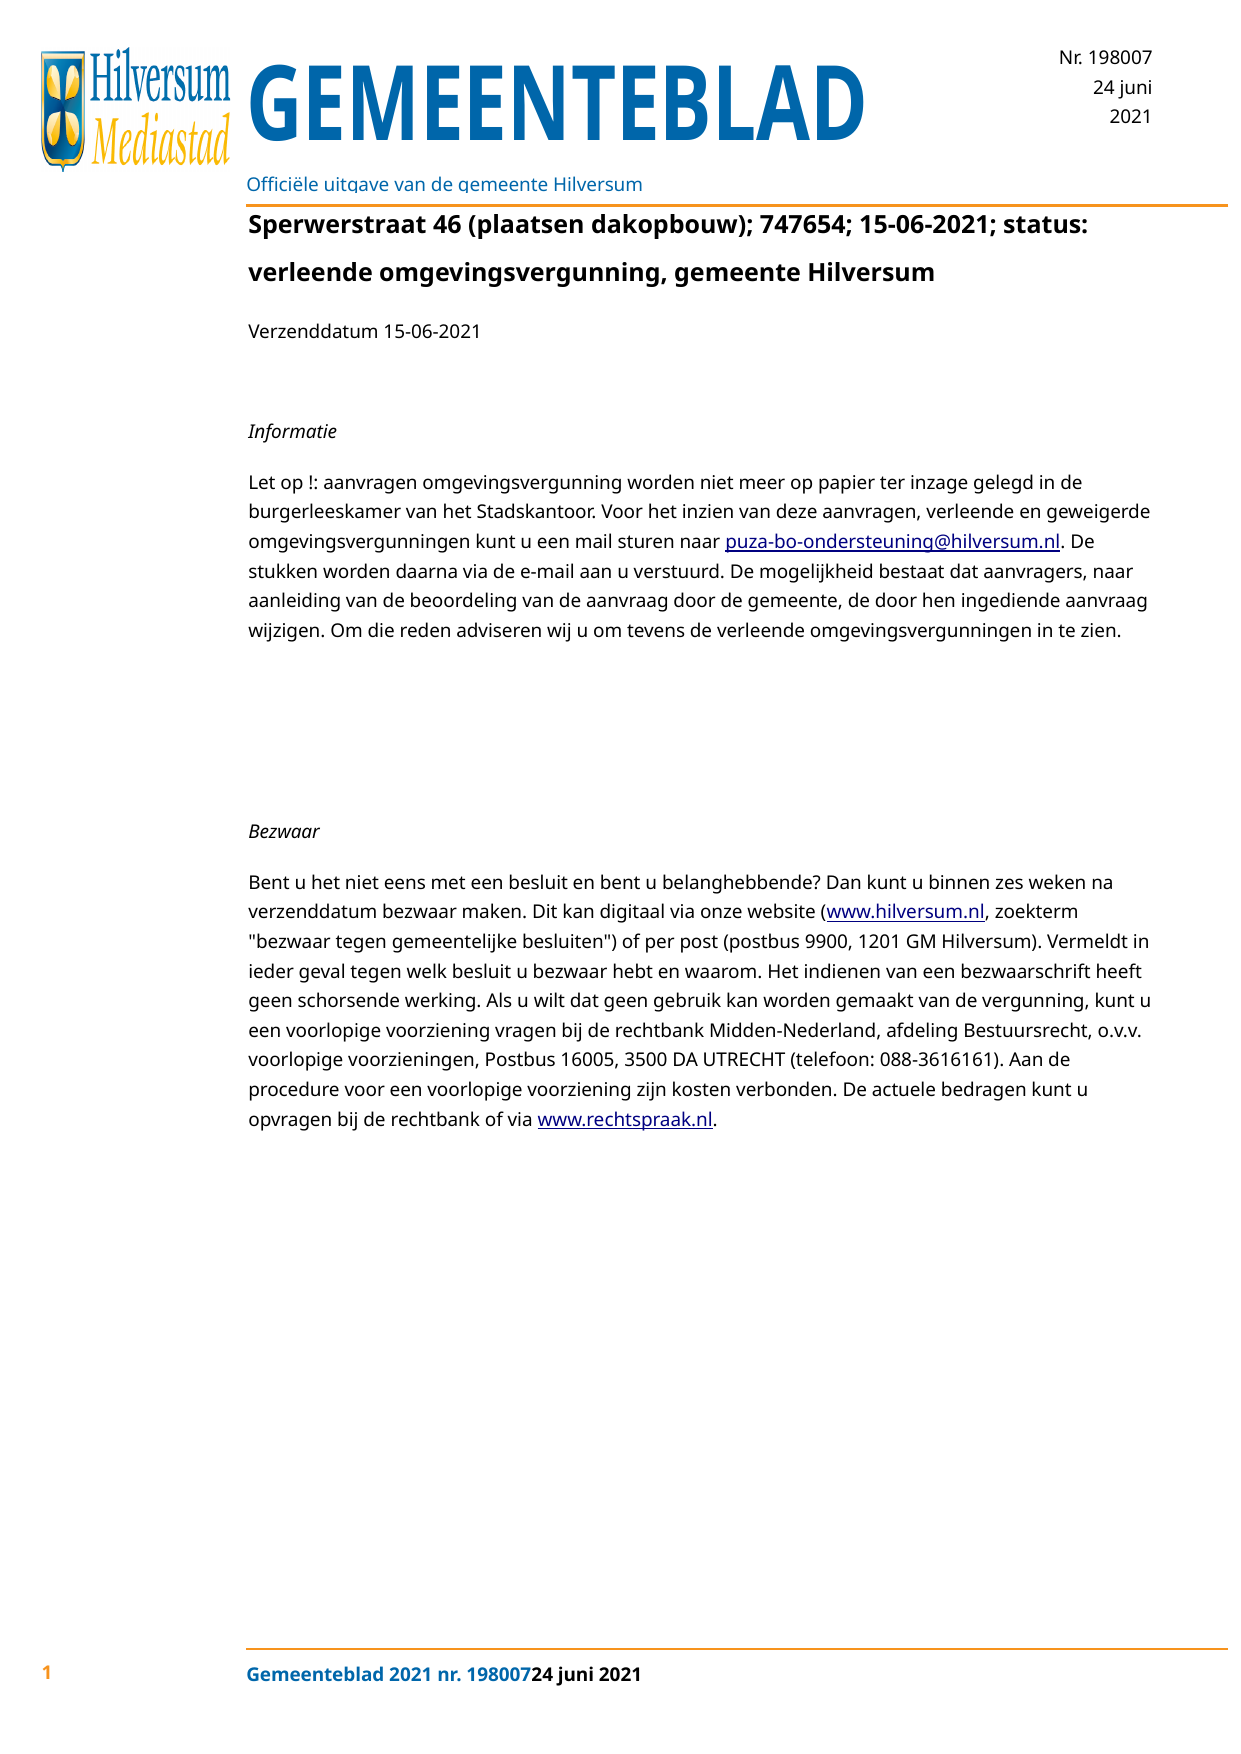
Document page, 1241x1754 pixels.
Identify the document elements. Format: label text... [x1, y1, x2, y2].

text Verzenddatum 15-06-2021 [248, 318, 1152, 344]
picture [41, 47, 231, 172]
text Let op !: aanvragen omgevingsvergunning worden niet meer op papier ter inzage gelegd in de burgerleeskamer van het Stadskantoor. Voor het inzien van deze aanvragen, verleende en geweigerde omgevingsvergunningen kunt u een mail sturen naar puza-bo-ondersteuning@hilversum.nl. De stukken worden daarna via de e-mail aan u verstuurd. De mogelijkheid bestaat dat aanvragers, naar aanleiding van de beoordeling van de aanvraag door de gemeente, de door hen ingediende aanvraag wijzigen. Om die reden adviseren wij u om tevens de verleende omgevingsvergunningen in te zien. [248, 469, 1152, 643]
text Bent u het niet eens met een besluit en bent u belanghebbende? Dan kunt u binnen zes weken na verzenddatum bezwaar maken. Dit kan digitaal via onze website (www.hilversum.nl, zoekterm "bezwaar tegen gemeentelijke besluiten") of per post (postbus 9900, 1201 GM Hilversum). Vermeldt in ieder geval tegen welk besluit u bezwaar hebt en waarom. Het indienen van een bezwaarschrift heeft geen schorsende werking. Als u wilt dat geen gebruik kan worden gemaakt van de vergunning, kunt u een voorlopige voorziening vragen bij de rechtbank Midden-Nederland, afdeling Bestuursrecht, o.v.v. voorlopige voorzieningen, Postbus 16005, 3500 DA UTRECHT (telefoon: 088-3616161). Aan de procedure voor een voorlopige voorziening zijn kosten verbonden. De actuele bedragen kunt u opvragen bij de rechtbank of via www.rechtspraak.nl. [248, 869, 1152, 1132]
text Sperwerstraat 46 (plaatsen dakopbouw); 747654; 15-06-2021; status: verleende omgevingsvergunning, gemeente Hilversum [248, 207, 1152, 288]
text Informatie [248, 419, 1152, 444]
text Bezwaar [248, 819, 1152, 844]
